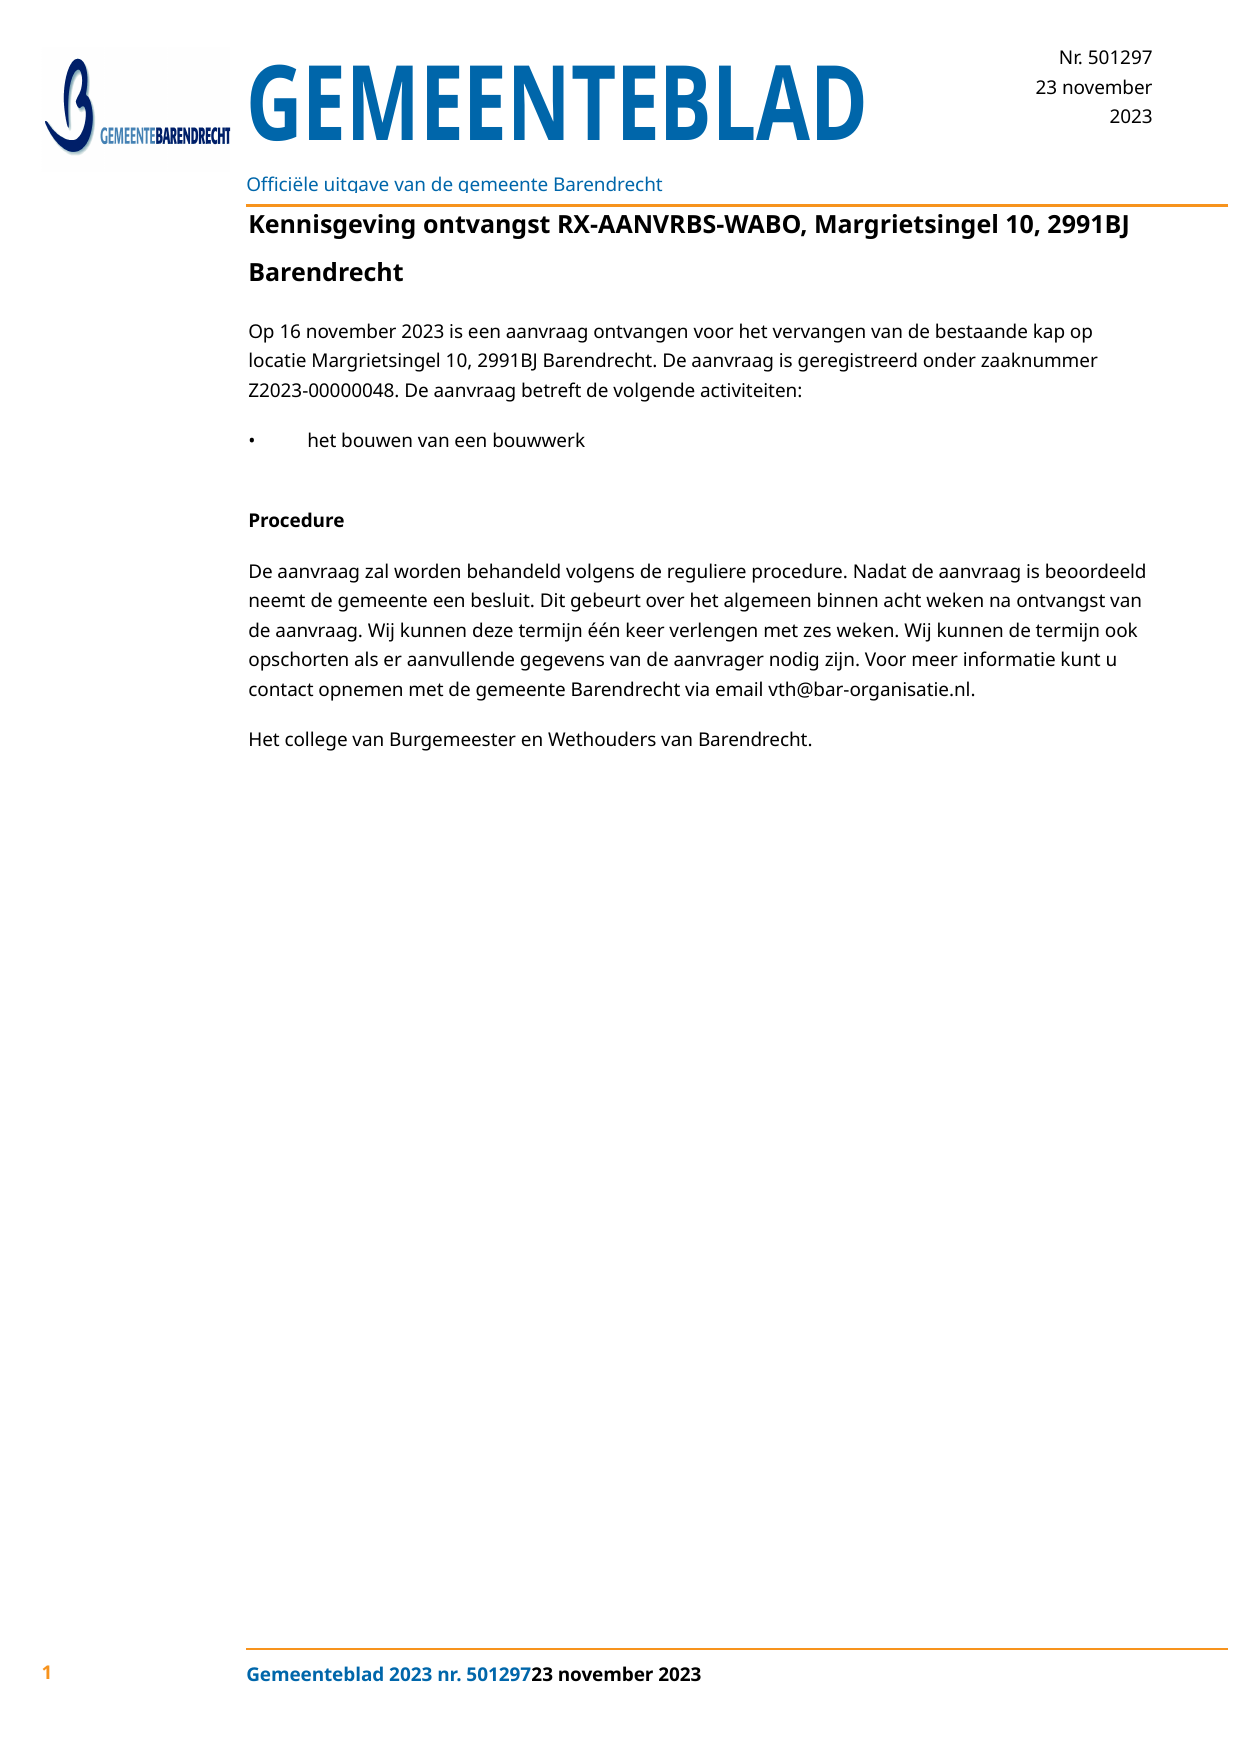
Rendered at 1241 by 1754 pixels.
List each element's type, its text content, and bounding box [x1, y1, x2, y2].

text Het college van Burgemeester en Wethouders van Barendrecht. [248, 727, 1152, 752]
text Kennisgeving ontvangst RX-AANVRBS-WABO, Margrietsingel 10, 2991BJ Barendrecht [248, 207, 1152, 288]
text Op 16 november 2023 is een aanvraag ontvangen voor het vervangen van de bestaande kap op locatie Margrietsingel 10, 2991BJ Barendrecht. De aanvraag is geregistreerd onder zaaknummer Z2023-00000048. De aanvraag betreft de volgende activiteiten: [248, 318, 1152, 403]
text De aanvraag zal worden behandeld volgens de reguliere procedure. Nadat de aanvraag is beoordeeld neemt de gemeente een besluit. Dit gebeurt over het algemeen binnen acht weken na ontvangst van de aanvraag. Wij kunnen deze termijn één keer verlengen met zes weken. Wij kunnen de termijn ook opschorten als er aanvullende gegevens van de aanvrager nodig zijn. Voor meer informatie kunt u contact opnemen met de gemeente Barendrecht via email vth@bar-organisatie.nl. [248, 558, 1152, 702]
text Procedure [248, 507, 1152, 533]
list het bouwen van een bouwwerk [248, 427, 1152, 453]
picture [41, 47, 231, 172]
